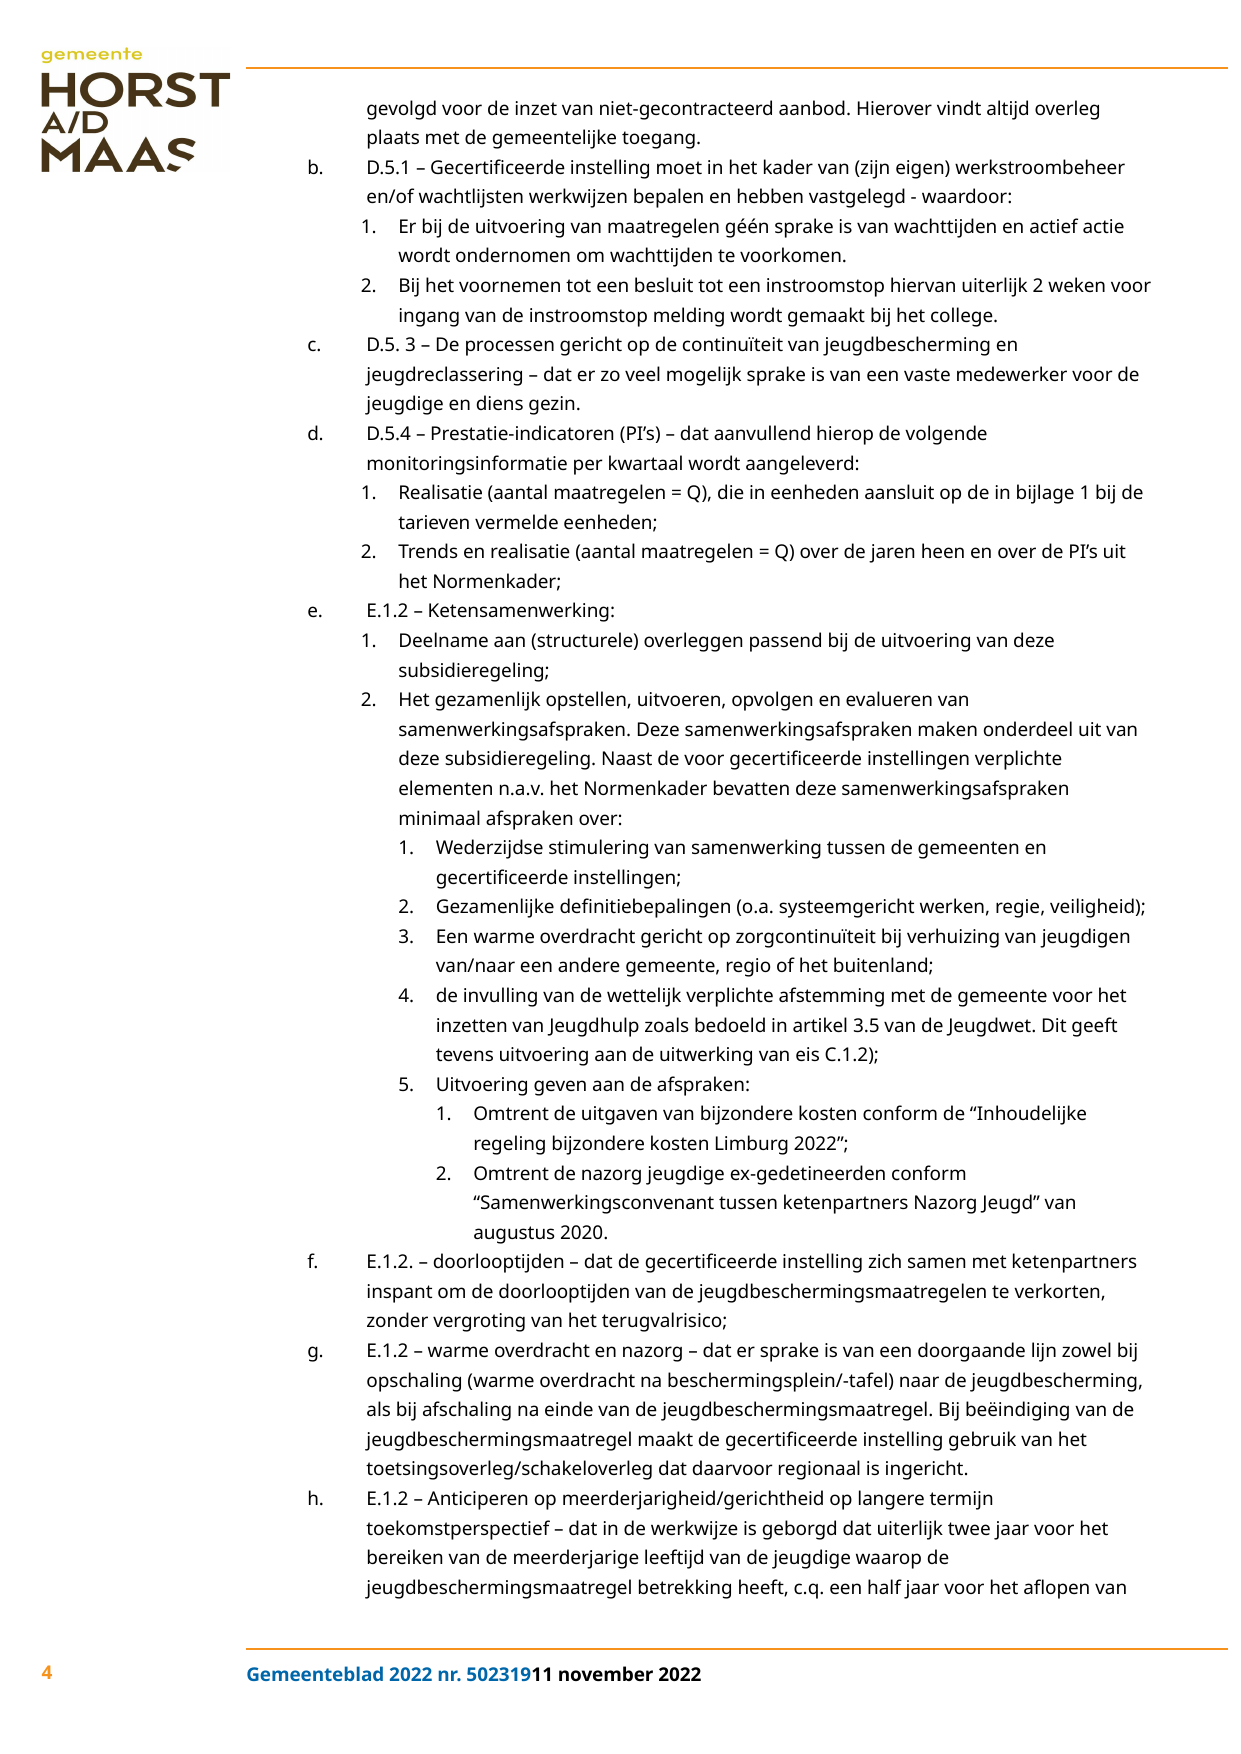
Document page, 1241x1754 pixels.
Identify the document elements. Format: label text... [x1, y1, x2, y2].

list D.5. 3 – De processen gericht op de continuïteit van jeugdbescherming en jeugdreclassering – dat er zo veel mogelijk sprake is van een vaste medewerker voor de jeugdige en diens gezin. [307, 331, 1152, 416]
list Deelname aan (structurele) overleggen passend bij de uitvoering van deze subsidieregeling; [361, 627, 1152, 683]
list Gezamenlijke definitiebepalingen (o.a. systeemgericht werken, regie, veiligheid); [398, 893, 1152, 919]
list gevolgd voor de inzet van niet-gecontracteerd aanbod. Hierover vindt altijd overleg plaats met de gemeentelijke toegang. [307, 95, 1152, 150]
list D.5.4 – Prestatie-indicatoren (PI’s) – dat aanvullend hierop de volgende monitoringsinformatie per kwartaal wordt aangeleverd: [307, 420, 1152, 476]
list Trends en realisatie (aantal maatregelen = Q) over de jaren heen en over de PI’s uit het Normenkader; [361, 538, 1152, 594]
list E.1.2 – Ketensamenwerking: [307, 598, 1152, 623]
list E.1.2 – Anticiperen op meerderjarigheid/gerichtheid op langere termijn toekomstperspectief – dat in de werkwijze is geborgd dat uiterlijk twee jaar voor het bereiken van de meerderjarige leeftijd van de jeugdige waarop de jeugdbeschermingsmaatregel betrekking heeft, c.q. een half jaar voor het aflopen van [307, 1485, 1152, 1600]
list Uitvoering geven aan de afspraken: [398, 1071, 1152, 1097]
list E.1.2. – doorlooptijden – dat de gecertificeerde instelling zich samen met ketenpartners inspant om de doorlooptijden van de jeugdbeschermingsmaatregelen te verkorten, zonder vergroting van het terugvalrisico; [307, 1248, 1152, 1333]
list Bij het voornemen tot een besluit tot een instroomstop hiervan uiterlijk 2 weken voor ingang van de instroomstop melding wordt gemaakt bij het college. [361, 272, 1152, 328]
list Wederzijdse stimulering van samenwerking tussen de gemeenten en gecertificeerde instellingen; [398, 834, 1152, 890]
list Omtrent de uitgaven van bijzondere kosten conform de “Inhoudelijke regeling bijzondere kosten Limburg 2022”; [436, 1101, 1152, 1156]
list Het gezamenlijk opstellen, uitvoeren, opvolgen en evalueren van samenwerkingsafspraken. Deze samenwerkingsafspraken maken onderdeel uit van deze subsidieregeling. Naast de voor gecertificeerde instellingen verplichte elementen n.a.v. het Normenkader bevatten deze samenwerkingsafspraken minimaal afspraken over: [361, 686, 1152, 831]
list Een warme overdracht gericht op zorgcontinuïteit bij verhuizing van jeugdigen van/naar een andere gemeente, regio of het buitenland; [398, 923, 1152, 978]
picture [41, 47, 231, 172]
list Omtrent de nazorg jeugdige ex-gedetineerden conform “Samenwerkingsconvenant tussen ketenpartners Nazorg Jeugd” van augustus 2020. [436, 1160, 1152, 1245]
list E.1.2 – warme overdracht en nazorg – dat er sprake is van een doorgaande lijn zowel bij opschaling (warme overdracht na beschermingsplein/-tafel) naar de jeugdbescherming, als bij afschaling na einde van de jeugdbeschermingsmaatregel. Bij beëindiging van de jeugdbeschermingsmaatregel maakt de gecertificeerde instelling gebruik van het toetsingsoverleg/schakeloverleg dat daarvoor regionaal is ingericht. [307, 1337, 1152, 1481]
list Er bij de uitvoering van maatregelen géén sprake is van wachttijden en actief actie wordt ondernomen om wachttijden te voorkomen. [361, 213, 1152, 268]
list de invulling van de wettelijk verplichte afstemming met de gemeente voor het inzetten van Jeugdhulp zoals bedoeld in artikel 3.5 van de Jeugdwet. Dit geeft tevens uitvoering aan de uitwerking van eis C.1.2); [398, 982, 1152, 1067]
list Realisatie (aantal maatregelen = Q), die in eenheden aansluit op de in bijlage 1 bij de tarieven vermelde eenheden; [361, 479, 1152, 535]
list D.5.1 – Gecertificeerde instelling moet in het kader van (zijn eigen) werkstroombeheer en/of wachtlijsten werkwijzen bepalen en hebben vastgelegd - waardoor: [307, 154, 1152, 209]
